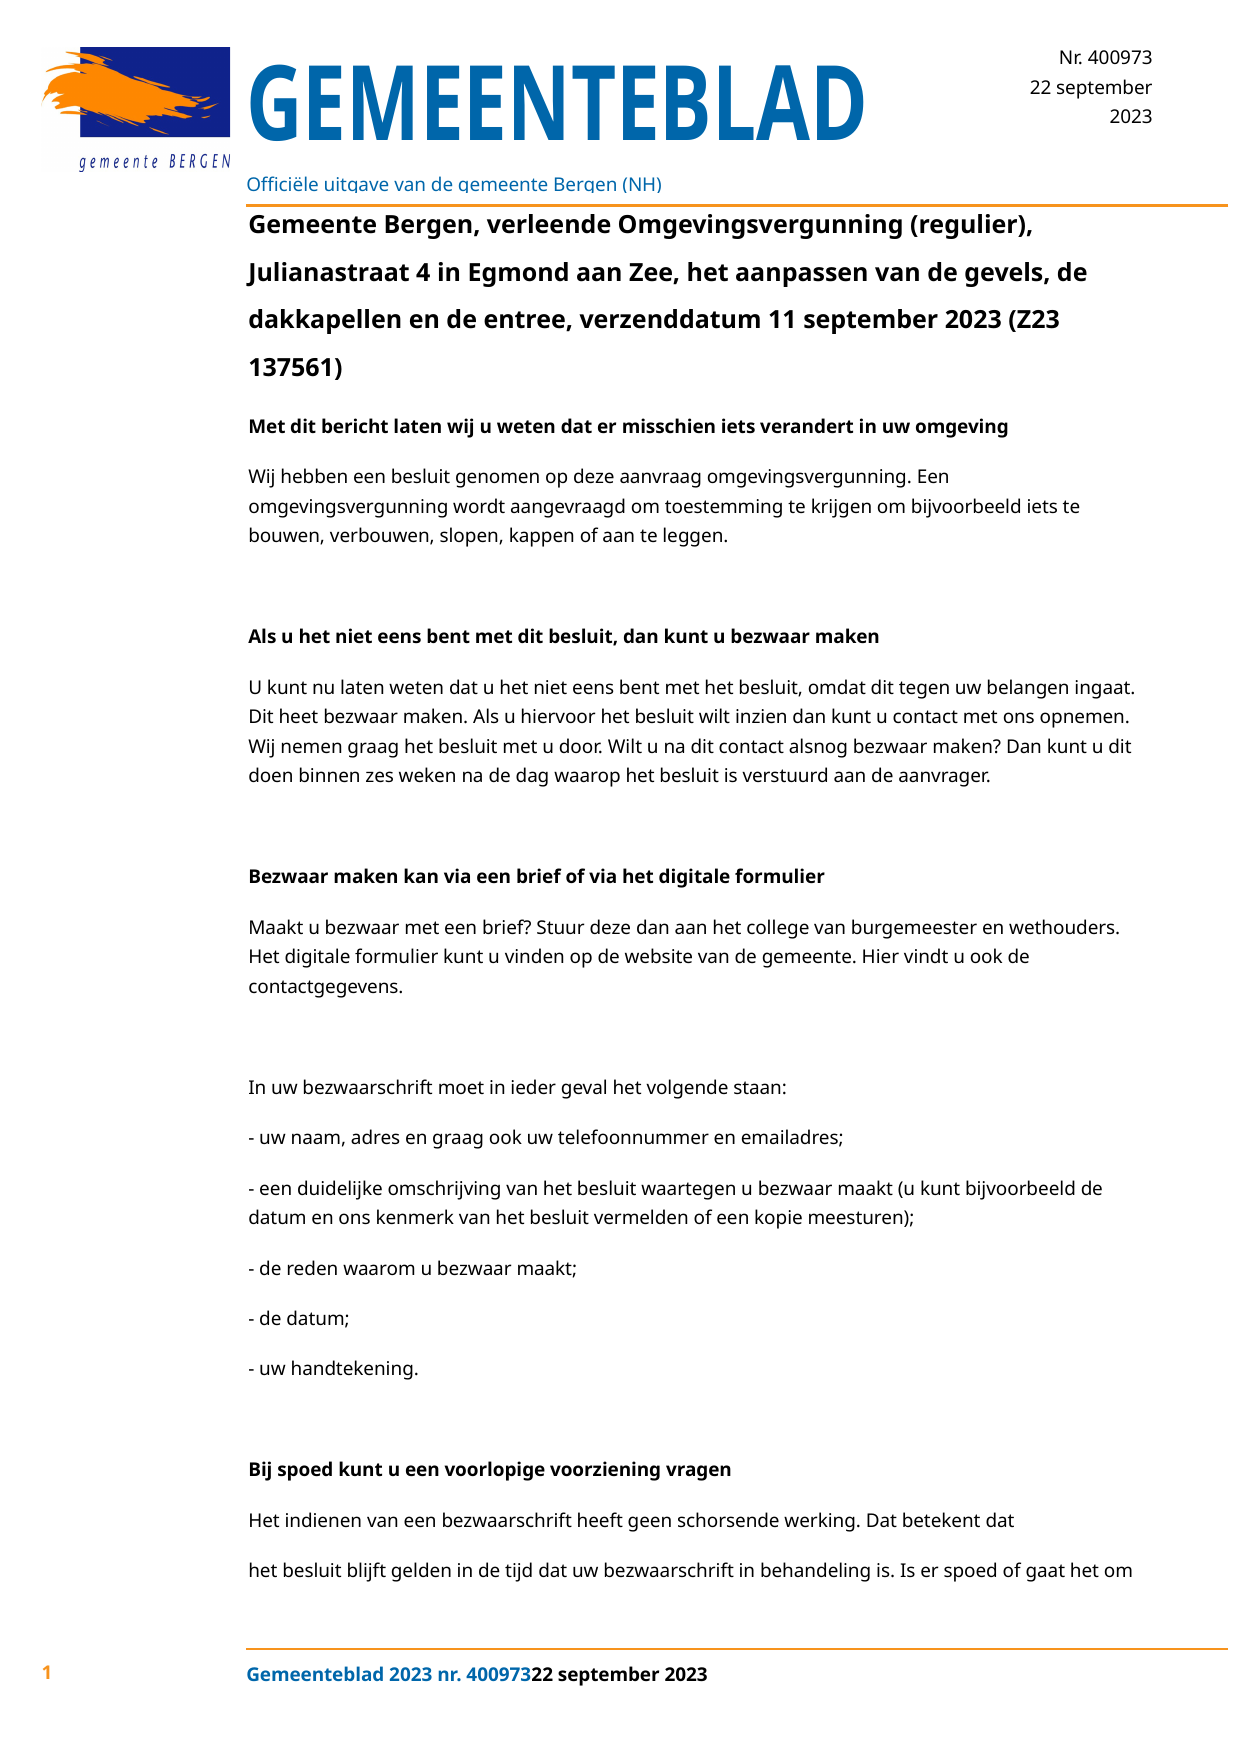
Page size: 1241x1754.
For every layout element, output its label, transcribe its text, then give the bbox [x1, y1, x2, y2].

picture [41, 47, 231, 172]
text Maakt u bezwaar met een brief? Stuur deze dan aan het college van burgemeester en wethouders. Het digitale formulier kunt u vinden op de website van de gemeente. Hier vindt u ook de contactgegevens. [248, 914, 1152, 999]
text Bij spoed kunt u een voorlopige voorziening vragen [248, 1456, 1152, 1482]
text Bezwaar maken kan via een brief of via het digitale formulier [248, 863, 1152, 889]
text - een duidelijke omschrijving van het besluit waartegen u bezwaar maakt (u kunt bijvoorbeeld de datum en ons kenmerk van het besluit vermelden of een kopie meesturen); [248, 1175, 1152, 1230]
text - de reden waarom u bezwaar maakt; [248, 1255, 1152, 1281]
text Met dit bericht laten wij u weten dat er misschien iets verandert in uw omgeving [248, 413, 1152, 439]
text - uw naam, adres en graag ook uw telefoonnummer en emailadres; [248, 1124, 1152, 1150]
text Als u het niet eens bent met dit besluit, dan kunt u bezwaar maken [248, 623, 1152, 649]
text U kunt nu laten weten dat u het niet eens bent met het besluit, omdat dit tegen uw belangen ingaat. Dit heet bezwaar maken. Als u hiervoor het besluit wilt inzien dan kunt u contact met ons opnemen. Wij nemen graag het besluit met u door. Wilt u na dit contact alsnog bezwaar maken? Dan kunt u dit doen binnen zes weken na de dag waarop het besluit is verstuurd aan de aanvrager. [248, 674, 1152, 788]
text - uw handtekening. [248, 1356, 1152, 1381]
text - de datum; [248, 1305, 1152, 1331]
text Gemeente Bergen, verleende Omgevingsvergunning (regulier), Julianastraat 4 in Egmond aan Zee, het aanpassen van de gevels, de dakkapellen en de entree, verzenddatum 11 september 2023 (Z23 137561) [248, 207, 1152, 384]
text In uw bezwaarschrift moet in ieder geval het volgende staan: [248, 1074, 1152, 1100]
text Wij hebben een besluit genomen op deze aanvraag omgevingsvergunning. Een omgevingsvergunning wordt aangevraagd om toestemming te krijgen om bijvoorbeeld iets te bouwen, verbouwen, slopen, kappen of aan te leggen. [248, 463, 1152, 548]
text het besluit blijft gelden in de tijd dat uw bezwaarschrift in behandeling is. Is er spoed of gaat het om [248, 1557, 1152, 1583]
text Het indienen van een bezwaarschrift heeft geen schorsende werking. Dat betekent dat [248, 1507, 1152, 1533]
